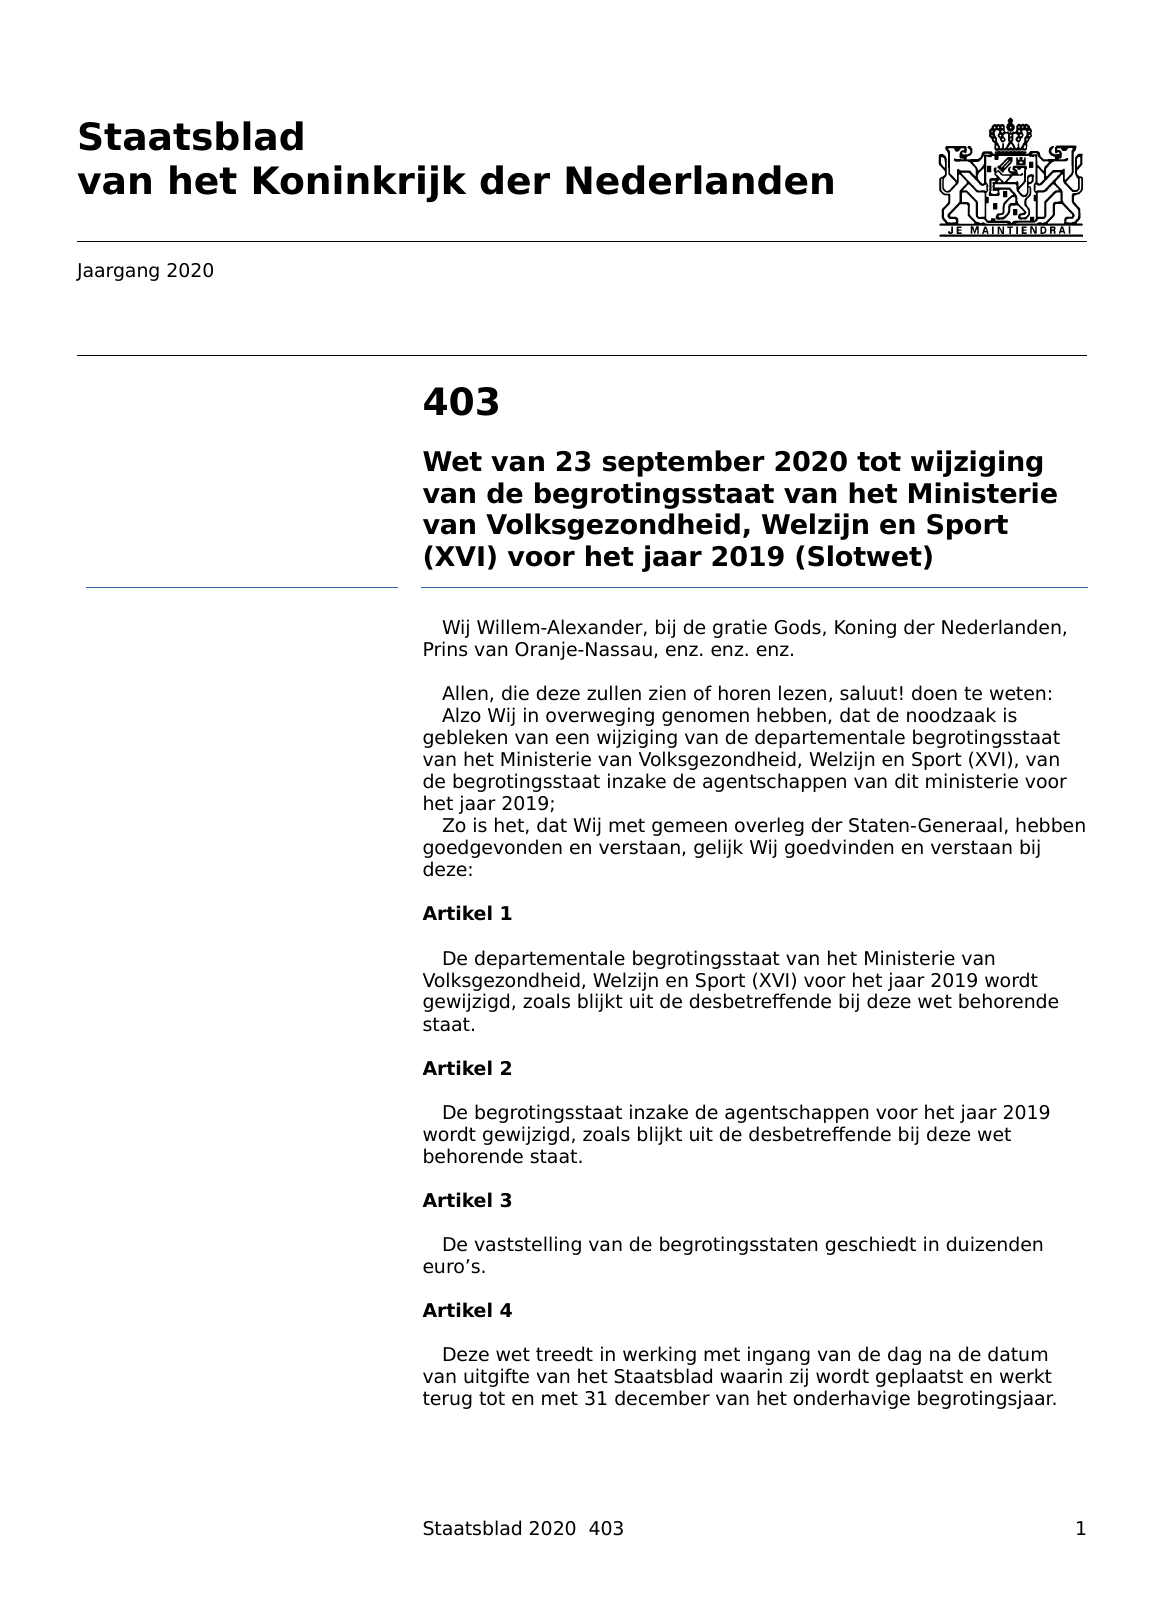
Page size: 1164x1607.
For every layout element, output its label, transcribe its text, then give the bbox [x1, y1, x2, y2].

text De departementale begrotingsstaat van het Ministerie van Volksgezondheid, Welzijn en Sport (XVI) voor het jaar 2019 wordt gewijzigd, zoals blijkt uit de desbetreffende bij deze wet behorende staat. [422, 947, 1087, 1035]
subtitle Artikel 4 [422, 1300, 1087, 1322]
text De begrotingsstaat inzake de agentschappen voor het jaar 2019 wordt gewijzigd, zoals blijkt uit de desbetreffende bij deze wet behorende staat. [422, 1102, 1087, 1168]
text Alzo Wij in overweging genomen hebben, dat de noodzaak is gebleken van een wijziging van de departementale begrotingsstaat van het Ministerie van Volksgezondheid, Welzijn en Sport (XVI), van de begrotingsstaat inzake de agentschappen van dit ministerie voor het jaar 2019; [422, 705, 1087, 815]
subtitle Artikel 2 [422, 1058, 1087, 1079]
text Zo is het, dat Wij met gemeen overleg der Staten-Generaal, hebben goedgevonden en verstaan, gelijk Wij goedvinden en verstaan bij deze: [422, 815, 1087, 881]
table_header [886, 100, 1087, 241]
subtitle Artikel 1 [422, 903, 1087, 925]
text Wet van 23 september 2020 tot wijziging van de begrotingsstaat van het Ministerie van Volksgezondheid, Welzijn en Sport (XVI) voor het jaar 2019 (Slotwet) [422, 447, 1087, 573]
text Deze wet treedt in werking met ingang van de dag na de datum van uitgifte van het Staatsblad waarin zij wordt geplaatst en werkt terug tot en met 31 december van het onderhavige begrotingsjaar. [422, 1344, 1087, 1410]
text Wij Willem-Alexander, bij de gratie Gods, Koning der Nederlanden, Prins van Oranje-Nassau, enz. enz. enz. [422, 617, 1087, 661]
table_cell Jaargang 2020 [77, 242, 1087, 355]
subtitle Artikel 3 [422, 1190, 1087, 1212]
table_header Staatsblad van het Koninkrijk der Nederlanden [77, 100, 886, 241]
text De vaststelling van de begrotingsstaten geschiedt in duizenden euro’s. [422, 1234, 1087, 1278]
picture [936, 115, 1087, 240]
text Allen, die deze zullen zien of horen lezen, saluut! doen te weten: [422, 683, 1087, 705]
subtitle 403 [422, 381, 1087, 424]
